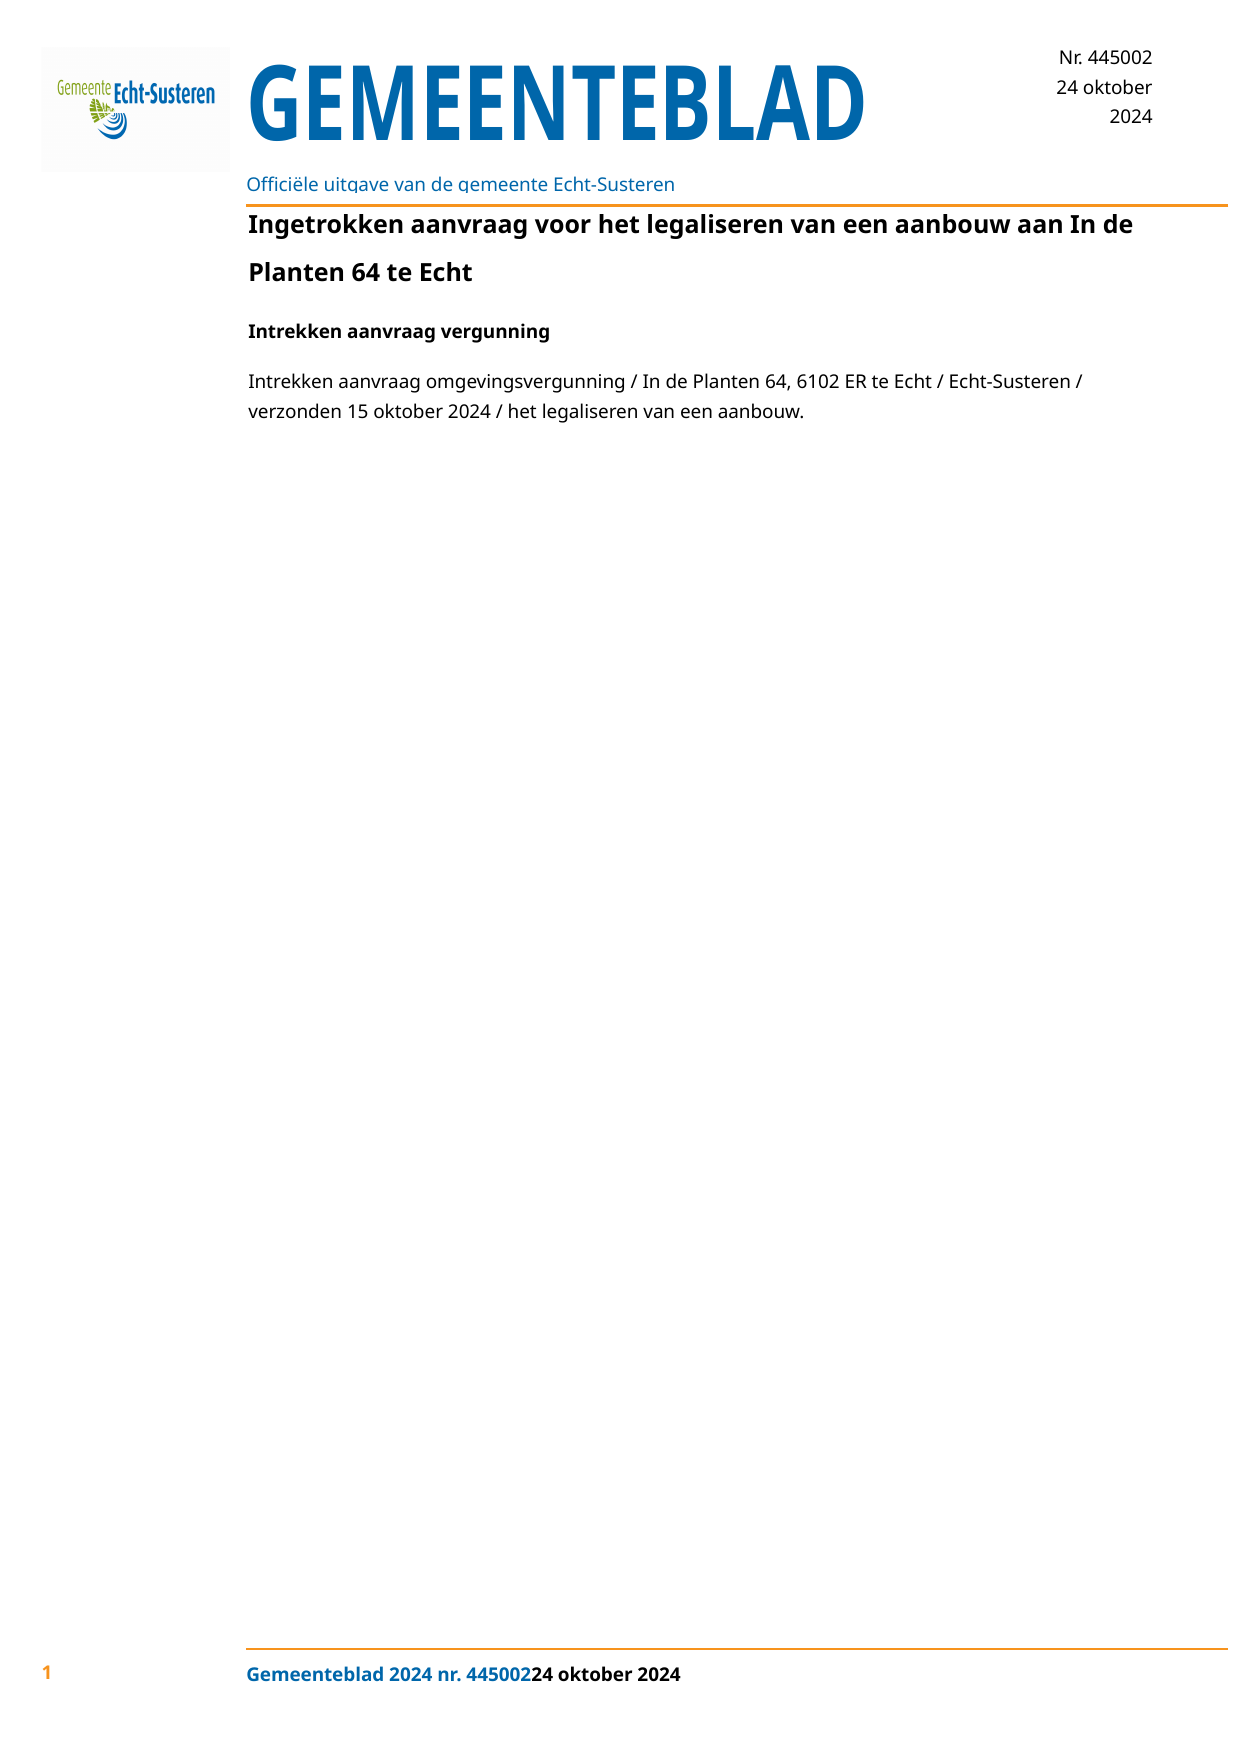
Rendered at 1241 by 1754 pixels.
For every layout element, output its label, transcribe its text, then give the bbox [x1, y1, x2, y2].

text Ingetrokken aanvraag voor het legaliseren van een aanbouw aan In de Planten 64 te Echt [248, 207, 1152, 288]
picture [41, 47, 231, 172]
text Intrekken aanvraag omgevingsvergunning / In de Planten 64, 6102 ER te Echt / Echt-Susteren / verzonden 15 oktober 2024 / het legaliseren van een aanbouw. [248, 368, 1152, 424]
text Intrekken aanvraag vergunning [248, 318, 1152, 344]
